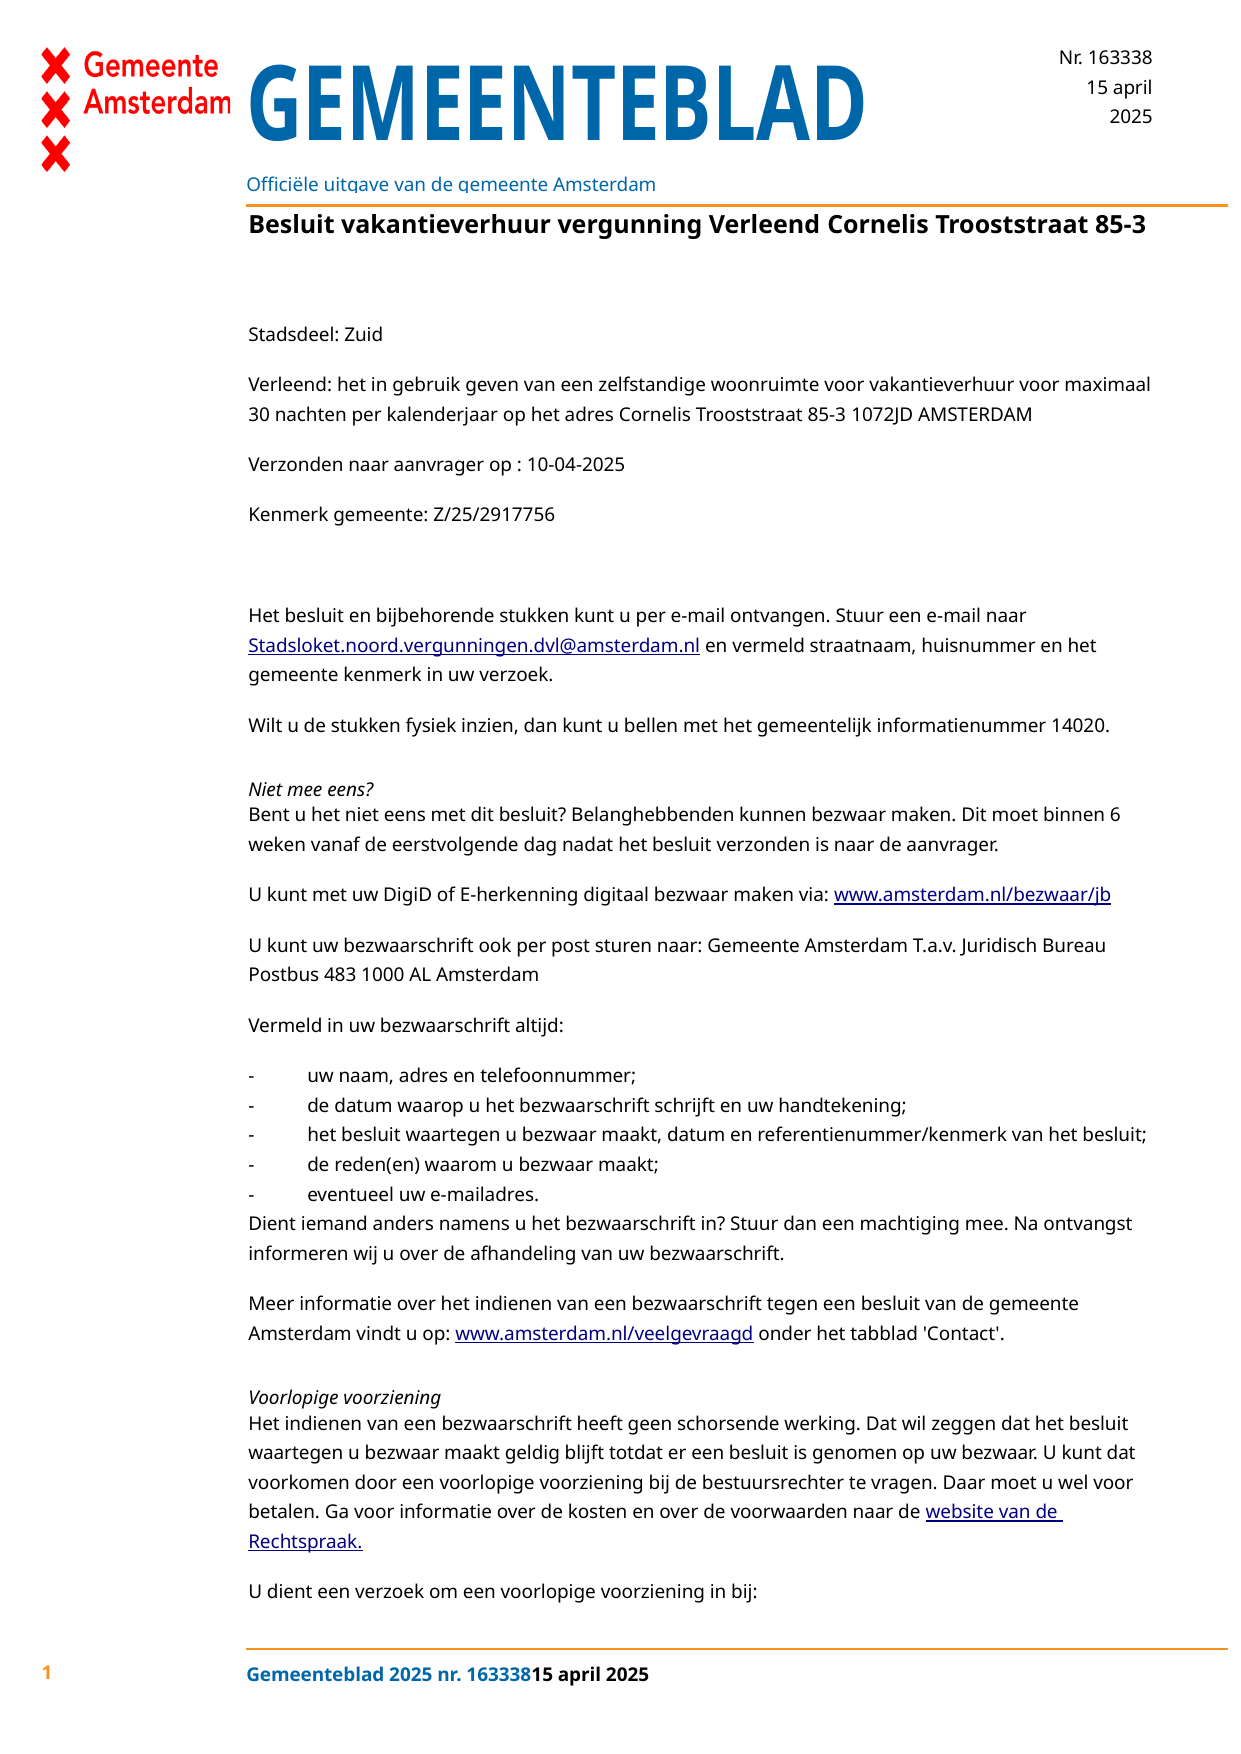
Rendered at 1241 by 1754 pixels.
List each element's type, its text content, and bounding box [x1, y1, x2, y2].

text Het indienen van een bezwaarschrift heeft geen schorsende werking. Dat wil zeggen dat het besluit waartegen u bezwaar maakt geldig blijft totdat er een besluit is genomen op uw bezwaar. U kunt dat voorkomen door een voorlopige voorziening bij de bestuursrechter te vragen. Daar moet u wel voor betalen. Ga voor informatie over de kosten en over de voorwaarden naar de website van de Rechtspraak. [248, 1410, 1152, 1554]
text Verleend: het in gebruik geven van een zelfstandige woonruimte voor vakantieverhuur voor maximaal 30 nachten per kalenderjaar op het adres Cornelis Trooststraat 85-3 1072JD AMSTERDAM [248, 371, 1152, 426]
list uw naam, adres en telefoonnummer; [248, 1062, 1152, 1088]
text U dient een verzoek om een voorlopige voorziening in bij: [248, 1578, 1152, 1604]
text Vermeld in uw bezwaarschrift altijd: [248, 1012, 1152, 1038]
text Het besluit en bijbehorende stukken kunt u per e-mail ontvangen. Stuur een e-mail naar Stadsloket.noord.vergunningen.dvl@amsterdam.nl en vermeld straatnaam, huisnummer en het gemeente kenmerk in uw verzoek. [248, 602, 1152, 687]
text Dient iemand anders namens u het bezwaarschrift in? Stuur dan een machtiging mee. Na ontvangst informeren wij u over de afhandeling van uw bezwaarschrift. [248, 1210, 1152, 1266]
text Niet mee eens? [248, 776, 1152, 802]
text Stadsdeel: Zuid [248, 321, 1152, 346]
text Voorlopige voorziening [248, 1384, 1152, 1410]
list de reden(en) waarom u bezwaar maakt; [248, 1151, 1152, 1177]
text Besluit vakantieverhuur vergunning Verleend Cornelis Trooststraat 85-3 [248, 207, 1152, 241]
text Verzonden naar aanvrager op : 10-04-2025 [248, 451, 1152, 477]
text Bent u het niet eens met dit besluit? Belanghebbenden kunnen bezwaar maken. Dit moet binnen 6 weken vanaf de eerstvolgende dag nadat het besluit verzonden is naar de aanvrager. [248, 802, 1152, 857]
list de datum waarop u het bezwaarschrift schrijft en uw handtekening; [248, 1092, 1152, 1118]
text Kenmerk gemeente: Z/25/2917756 [248, 502, 1152, 527]
list het besluit waartegen u bezwaar maakt, datum en referentienummer/kenmerk van het besluit; [248, 1122, 1152, 1147]
text U kunt uw bezwaarschrift ook per post sturen naar: Gemeente Amsterdam T.a.v. Juridisch Bureau Postbus 483 1000 AL Amsterdam [248, 932, 1152, 987]
list eventueel uw e-mailadres. [248, 1181, 1152, 1207]
text Wilt u de stukken fysiek inzien, dan kunt u bellen met het gemeentelijk informatienummer 14020. [248, 712, 1152, 738]
text Meer informatie over het indienen van een bezwaarschrift tegen een besluit van de gemeente Amsterdam vindt u op: www.amsterdam.nl/veelgevraagd onder het tabblad 'Contact'. [248, 1290, 1152, 1346]
picture [41, 47, 231, 172]
text U kunt met uw DigiD of E-herkenning digitaal bezwaar maken via: www.amsterdam.nl/bezwaar/jb [248, 882, 1152, 907]
